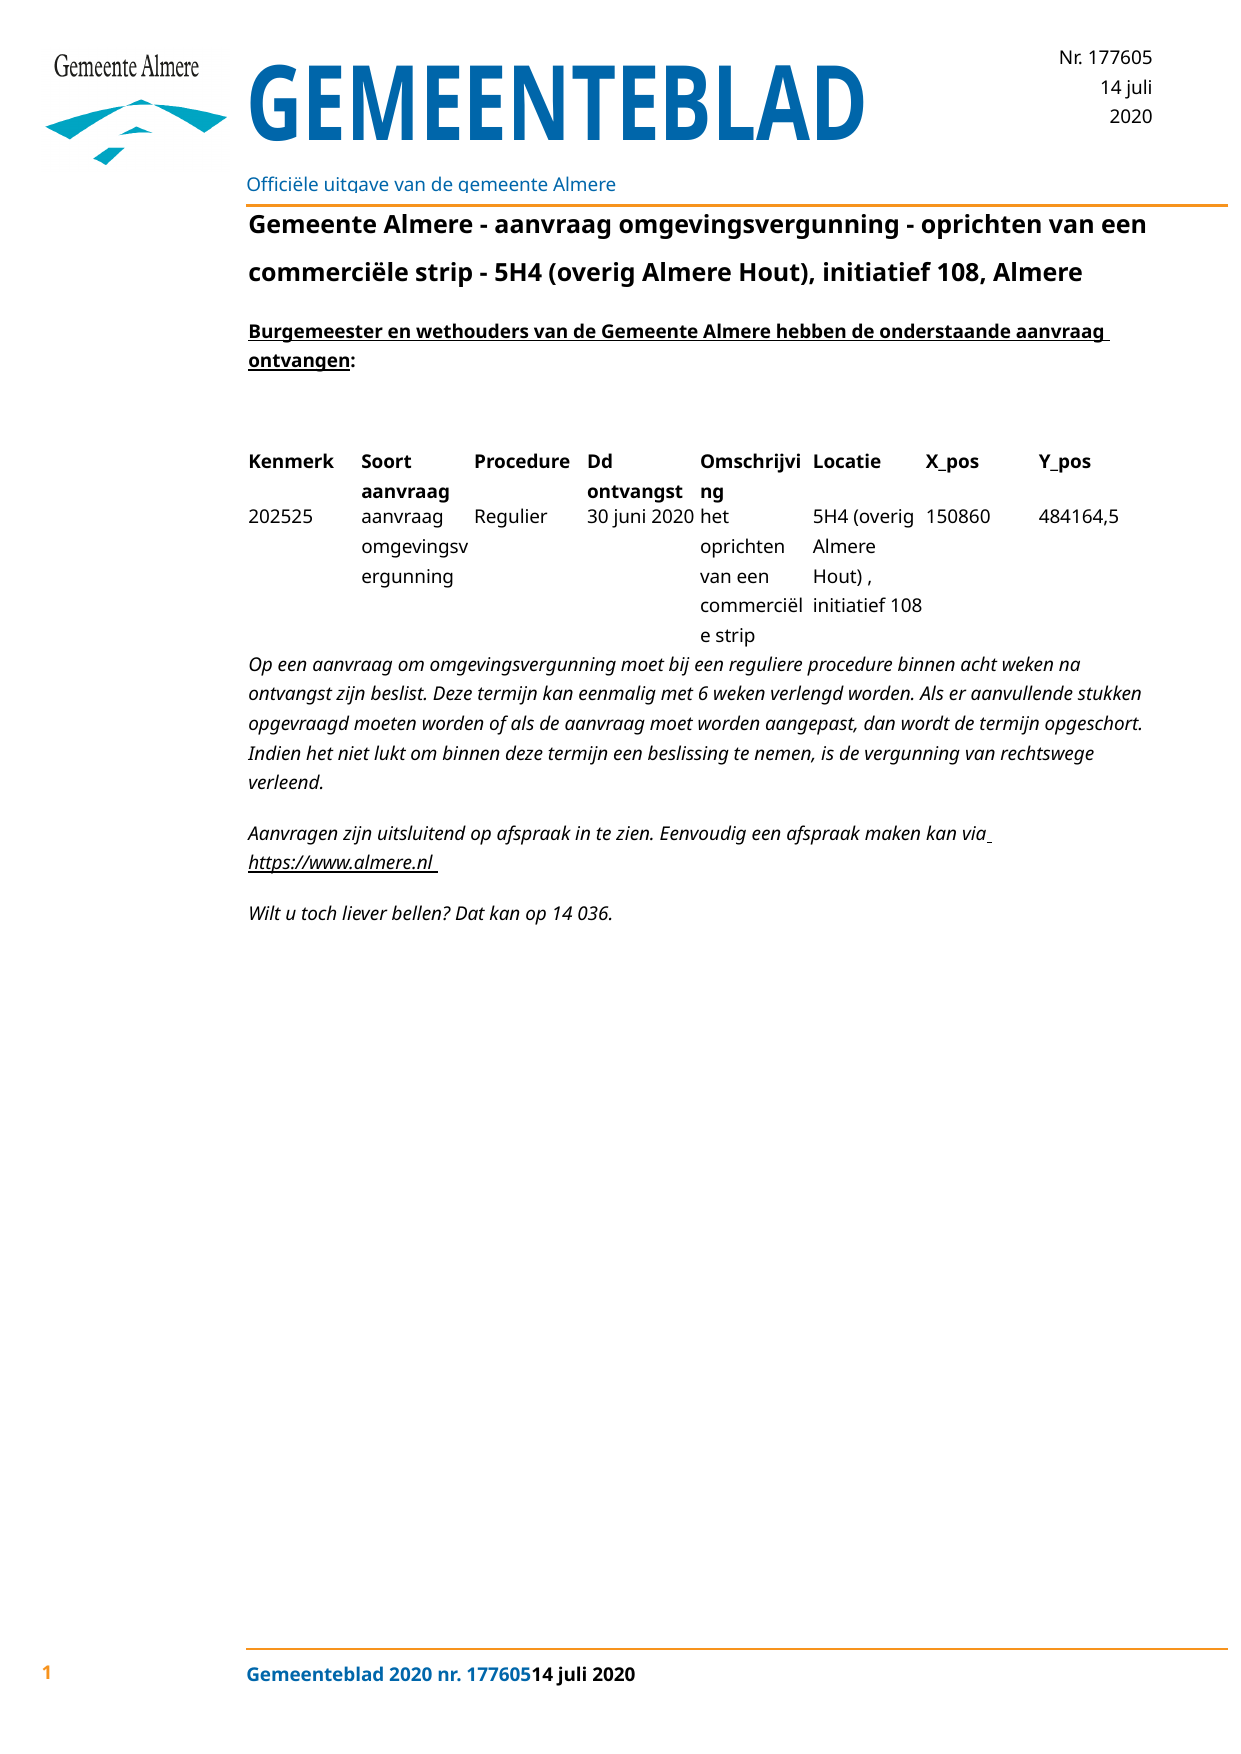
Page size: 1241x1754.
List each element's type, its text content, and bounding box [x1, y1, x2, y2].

table_header Procedure [474, 449, 587, 504]
table_cell 5H4 (overig Almere Hout) , initiatief 108 [813, 504, 926, 648]
table_cell 30 juni 2020 [587, 504, 700, 648]
text Aanvragen zijn uitsluitend op afspraak in te zien. Eenvoudig een afspraak maken kan via https://www.almere.nl [248, 820, 1152, 875]
table_header Y_pos [1039, 449, 1152, 504]
table_cell aanvraag omgevingsvergunning [361, 504, 474, 648]
text Burgemeester en wethouders van de Gemeente Almere hebben de onderstaande aanvraag ontvangen: [248, 318, 1152, 373]
text Gemeente Almere - aanvraag omgevingsvergunning - oprichten van een commerciële strip - 5H4 (overig Almere Hout), initiatief 108, Almere [248, 207, 1152, 288]
text Op een aanvraag om omgevingsvergunning moet bij een reguliere procedure binnen acht weken na ontvangst zijn beslist. Deze termijn kan eenmalig met 6 weken verlengd worden. Als er aanvullende stukken opgevraagd moeten worden of als de aanvraag moet worden aangepast, dan wordt de termijn opgeschort. Indien het niet lukt om binnen deze termijn een beslissing te nemen, is de vergunning van rechtswege verleend. [248, 651, 1152, 795]
table_cell 150860 [926, 504, 1038, 648]
table_cell het oprichten van een commerciële strip [700, 504, 813, 648]
picture [41, 47, 231, 172]
table_header X_pos [926, 449, 1038, 504]
table_header Dd ontvangst [587, 449, 700, 504]
table_header Omschrijving [700, 449, 813, 504]
table_header Locatie [813, 449, 926, 504]
table_header Kenmerk [248, 449, 361, 504]
text Wilt u toch liever bellen? Dat kan op 14 036. [248, 900, 1152, 926]
table_cell 202525 [248, 504, 361, 648]
table_header Soort aanvraag [361, 449, 474, 504]
table_cell Regulier [474, 504, 587, 648]
table_cell 484164,5 [1039, 504, 1152, 648]
